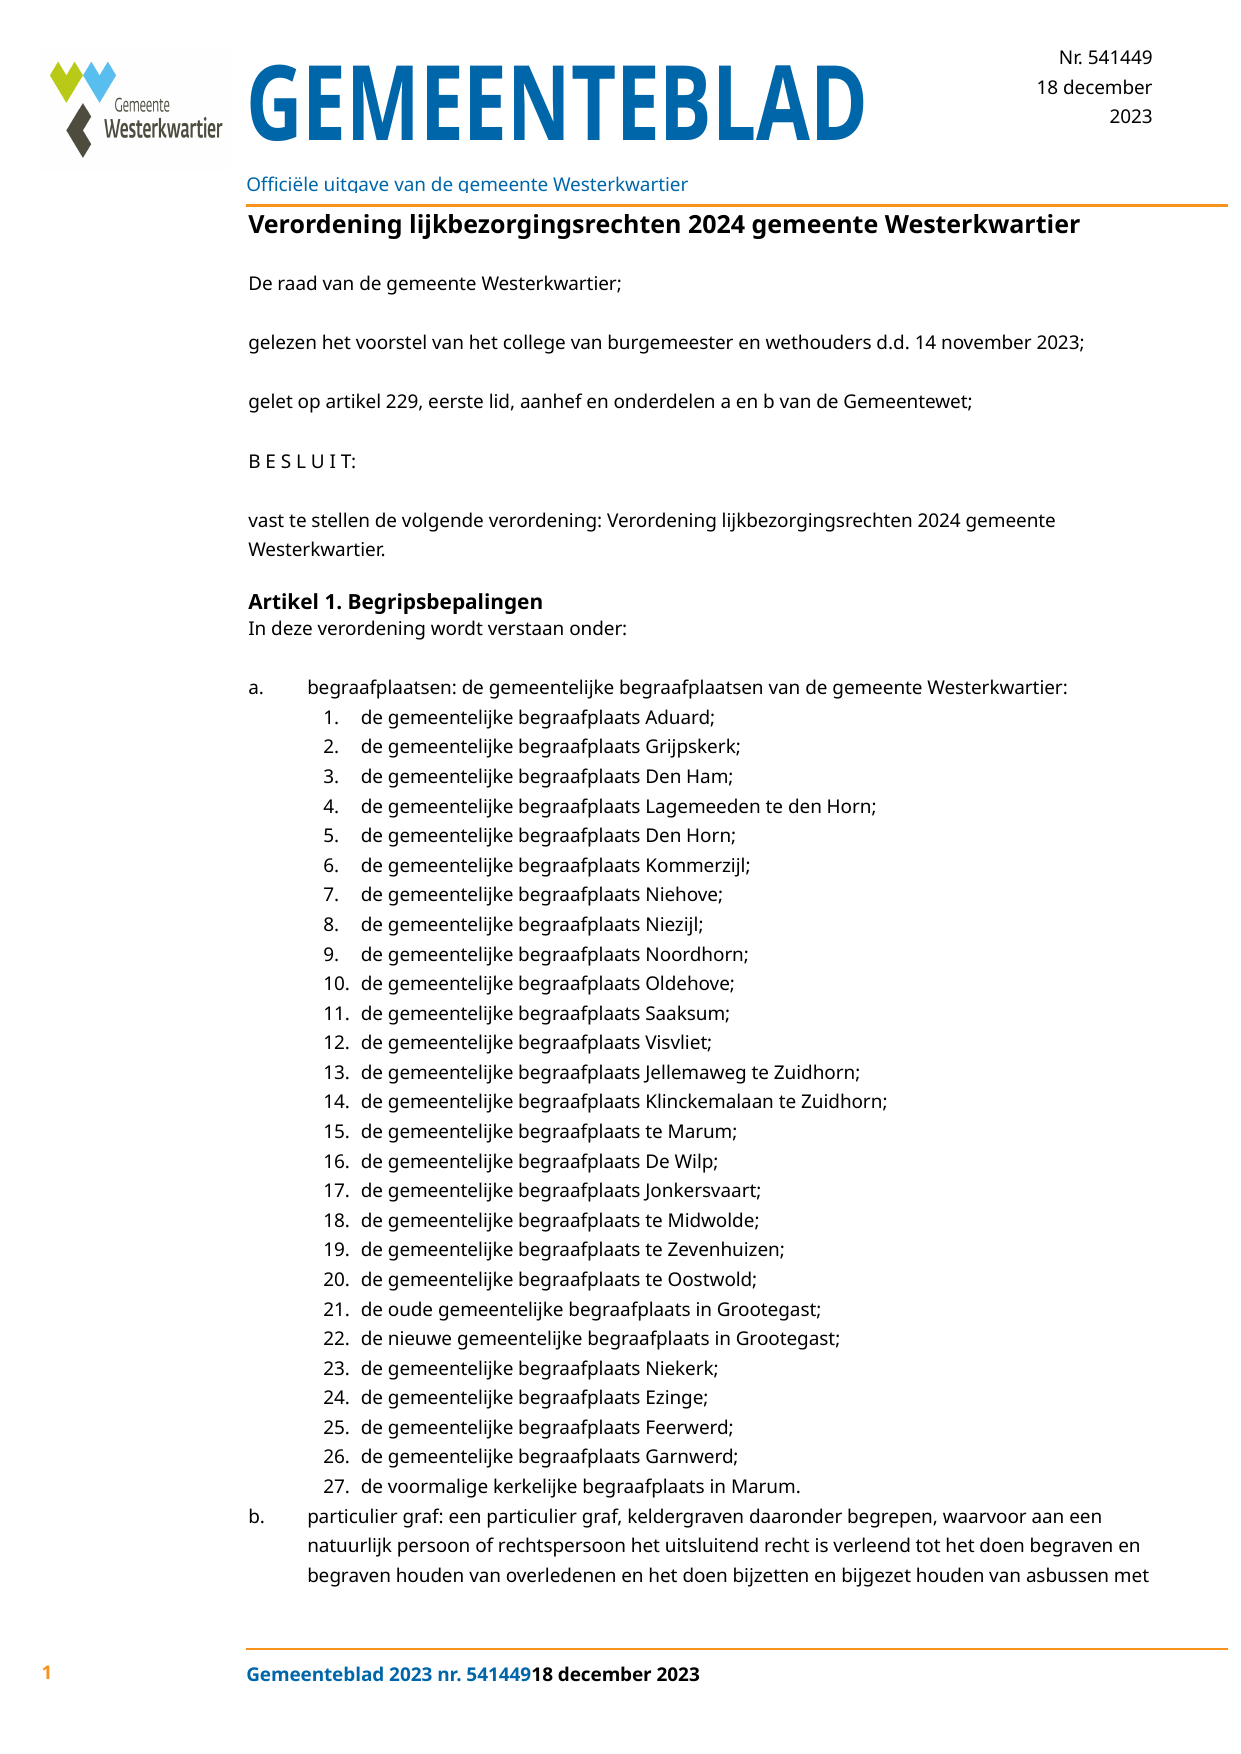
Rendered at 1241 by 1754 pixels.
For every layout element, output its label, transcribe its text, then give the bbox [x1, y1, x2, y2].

list de voormalige kerkelijke begraafplaats in Marum. [323, 1473, 1152, 1499]
list particulier graf: een particulier graf, keldergraven daaronder begrepen, waarvoor aan een natuurlijk persoon of rechtspersoon het uitsluitend recht is verleend tot het doen begraven en begraven houden van overledenen en het doen bijzetten en bijgezet houden van asbussen met [248, 1503, 1152, 1588]
list de gemeentelijke begraafplaats Niehove; [323, 882, 1152, 907]
list de gemeentelijke begraafplaats Den Ham; [323, 763, 1152, 789]
list de gemeentelijke begraafplaats Garnwerd; [323, 1444, 1152, 1469]
text De raad van de gemeente Westerkwartier; [248, 270, 1152, 296]
text In deze verordening wordt verstaan onder: [248, 615, 1152, 641]
text Verordening lijkbezorgingsrechten 2024 gemeente Westerkwartier [248, 207, 1152, 241]
list de gemeentelijke begraafplaats Jonkersvaart; [323, 1177, 1152, 1203]
list de gemeentelijke begraafplaats Feerwerd; [323, 1414, 1152, 1440]
list de gemeentelijke begraafplaats te Midwolde; [323, 1207, 1152, 1233]
text gelet op artikel 229, eerste lid, aanhef en onderdelen a en b van de Gemeentewet; [248, 389, 1152, 414]
list de gemeentelijke begraafplaats Den Horn; [323, 822, 1152, 848]
text gelezen het voorstel van het college van burgemeester en wethouders d.d. 14 november 2023; [248, 329, 1152, 355]
list de gemeentelijke begraafplaats Ezinge; [323, 1384, 1152, 1410]
list de gemeentelijke begraafplaats Niekerk; [323, 1355, 1152, 1381]
list de gemeentelijke begraafplaats Jellemaweg te Zuidhorn; [323, 1059, 1152, 1085]
list de gemeentelijke begraafplaats Kommerzijl; [323, 852, 1152, 878]
list de gemeentelijke begraafplaats te Oostwold; [323, 1266, 1152, 1292]
list de gemeentelijke begraafplaats Visvliet; [323, 1029, 1152, 1055]
list de gemeentelijke begraafplaats Klinckemalaan te Zuidhorn; [323, 1089, 1152, 1114]
list de gemeentelijke begraafplaats Saaksum; [323, 1000, 1152, 1026]
text B E S L U I T: [248, 448, 1152, 473]
list de gemeentelijke begraafplaats Oldehove; [323, 970, 1152, 996]
list de gemeentelijke begraafplaats Aduard; [323, 704, 1152, 730]
list de gemeentelijke begraafplaats Noordhorn; [323, 941, 1152, 967]
list de gemeentelijke begraafplaats te Marum; [323, 1118, 1152, 1144]
list de gemeentelijke begraafplaats Niezijl; [323, 911, 1152, 937]
list de nieuwe gemeentelijke begraafplaats in Grootegast; [323, 1325, 1152, 1351]
text Artikel 1. Begripsbepalingen [248, 587, 1152, 615]
list begraafplaatsen: de gemeentelijke begraafplaatsen van de gemeente Westerkwartier: [248, 674, 1152, 700]
list de gemeentelijke begraafplaats Grijpskerk; [323, 734, 1152, 759]
text vast te stellen de volgende verordening: Verordening lijkbezorgingsrechten 2024 gemeente Westerkwartier. [248, 507, 1152, 562]
picture [41, 47, 231, 172]
list de gemeentelijke begraafplaats te Zevenhuizen; [323, 1237, 1152, 1262]
list de oude gemeentelijke begraafplaats in Grootegast; [323, 1296, 1152, 1322]
list de gemeentelijke begraafplaats Lagemeeden te den Horn; [323, 793, 1152, 819]
list de gemeentelijke begraafplaats De Wilp; [323, 1148, 1152, 1174]
